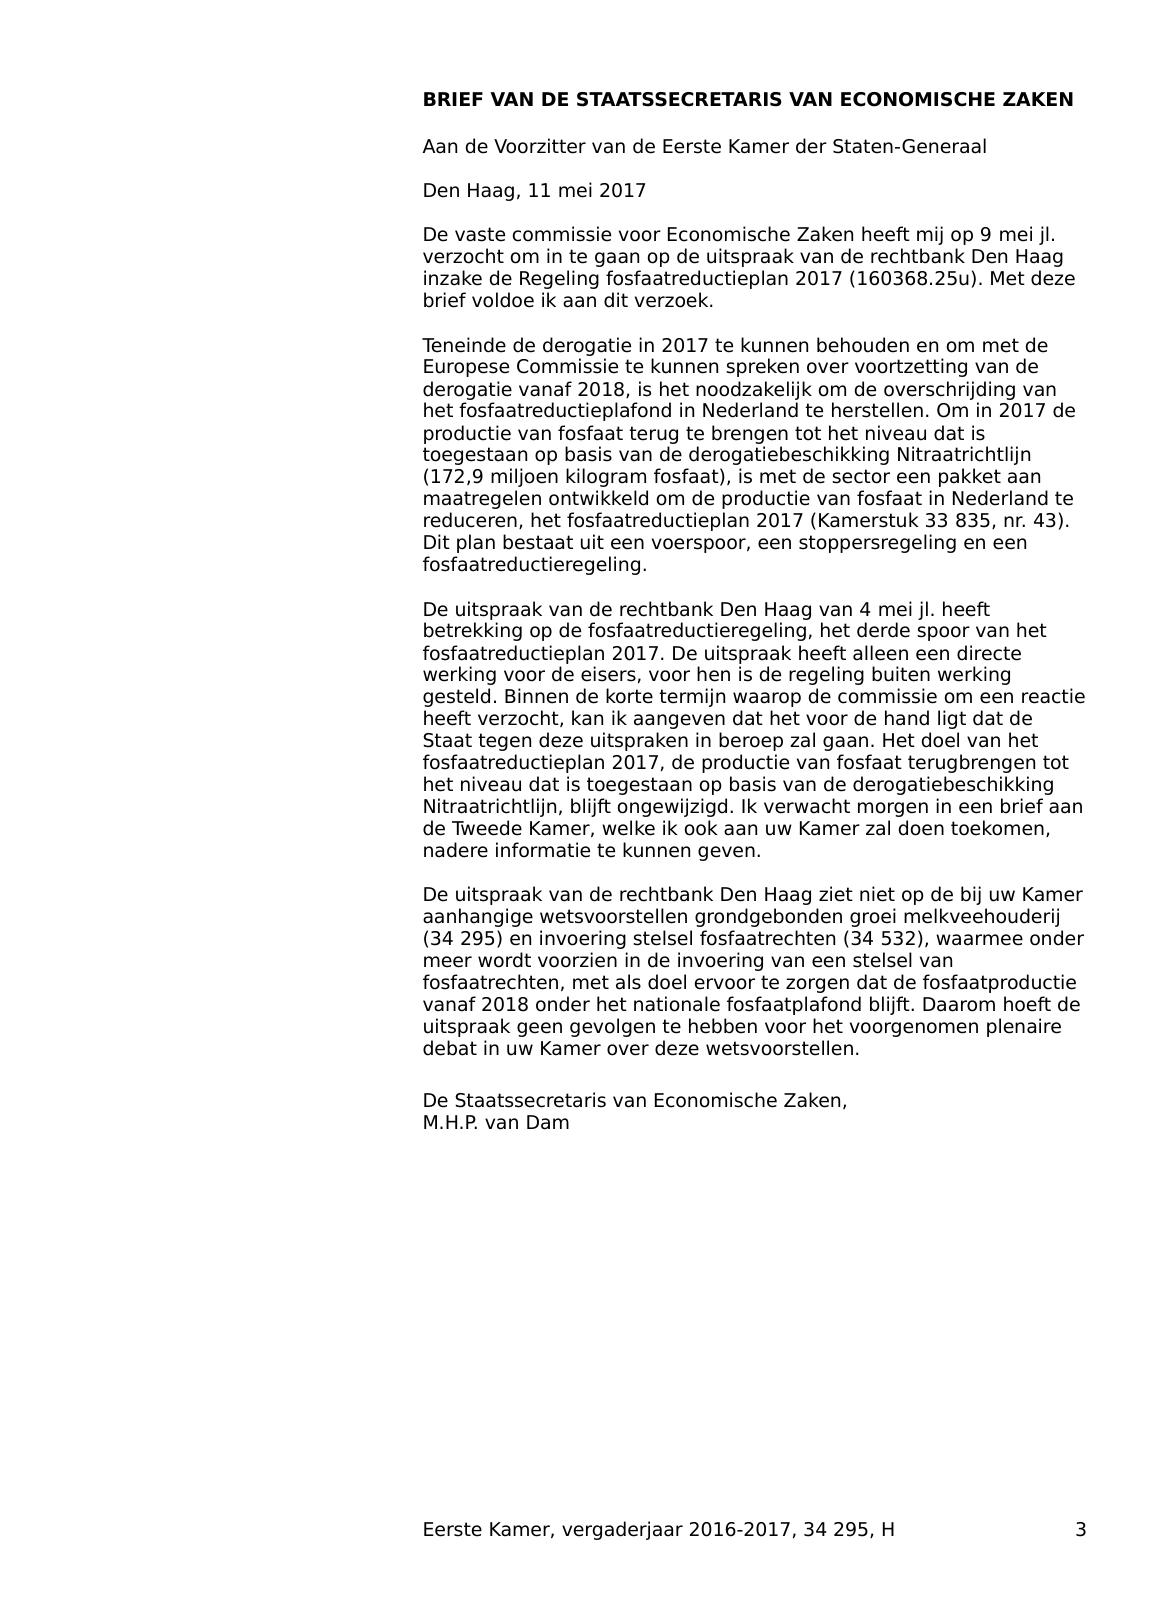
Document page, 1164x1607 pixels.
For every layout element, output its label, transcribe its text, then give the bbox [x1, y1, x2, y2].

subtitle BRIEF VAN DE STAATSSECRETARIS VAN ECONOMISCHE ZAKEN [422, 89, 1087, 111]
text De uitspraak van de rechtbank Den Haag van 4 mei jl. heeft betrekking op de fosfaatreductieregeling, het derde spoor van het fosfaatreductieplan 2017. De uitspraak heeft alleen een directe werking voor de eisers, voor hen is de regeling buiten werking gesteld. Binnen de korte termijn waarop de commissie om een reactie heeft verzocht, kan ik aangeven dat het voor de hand ligt dat de Staat tegen deze uitspraken in beroep zal gaan. Het doel van het fosfaatreductieplan 2017, de productie van fosfaat terugbrengen tot het niveau dat is toegestaan op basis van de derogatiebeschikking Nitraatrichtlijn, blijft ongewijzigd. Ik verwacht morgen in een brief aan de Tweede Kamer, welke ik ook aan uw Kamer zal doen toekomen, nadere informatie te kunnen geven. [422, 598, 1087, 862]
text De Staatssecretaris van Economische Zaken, M.H.P. van Dam [422, 1090, 1087, 1134]
text Den Haag, 11 mei 2017 [422, 180, 1087, 202]
text Teneinde de derogatie in 2017 te kunnen behouden en om met de Europese Commissie te kunnen spreken over voortzetting van de derogatie vanaf 2018, is het noodzakelijk om de overschrijding van het fosfaatreductieplafond in Nederland te herstellen. Om in 2017 de productie van fosfaat terug te brengen tot het niveau dat is toegestaan op basis van de derogatiebeschikking Nitraatrichtlijn (172,9 miljoen kilogram fosfaat), is met de sector een pakket aan maatregelen ontwikkeld om de productie van fosfaat in Nederland te reduceren, het fosfaatreductieplan 2017 (Kamerstuk 33 835, nr. 43). Dit plan bestaat uit een voerspoor, een stoppersregeling en een fosfaatreductieregeling. [422, 334, 1087, 576]
text Aan de Voorzitter van de Eerste Kamer der Staten-Generaal [422, 136, 1087, 158]
text De uitspraak van de rechtbank Den Haag ziet niet op de bij uw Kamer aanhangige wetsvoorstellen grondgebonden groei melkveehouderij (34 295) en invoering stelsel fosfaatrechten (34 532), waarmee onder meer wordt voorzien in de invoering van een stelsel van fosfaatrechten, met als doel ervoor te zorgen dat de fosfaatproductie vanaf 2018 onder het nationale fosfaatplafond blijft. Daarom hoeft de uitspraak geen gevolgen te hebben voor het voorgenomen plenaire debat in uw Kamer over deze wetsvoorstellen. [422, 884, 1087, 1060]
text De vaste commissie voor Economische Zaken heeft mij op 9 mei jl. verzocht om in te gaan op de uitspraak van de rechtbank Den Haag inzake de Regeling fosfaatreductieplan 2017 (160368.25u). Met deze brief voldoe ik aan dit verzoek. [422, 224, 1087, 312]
